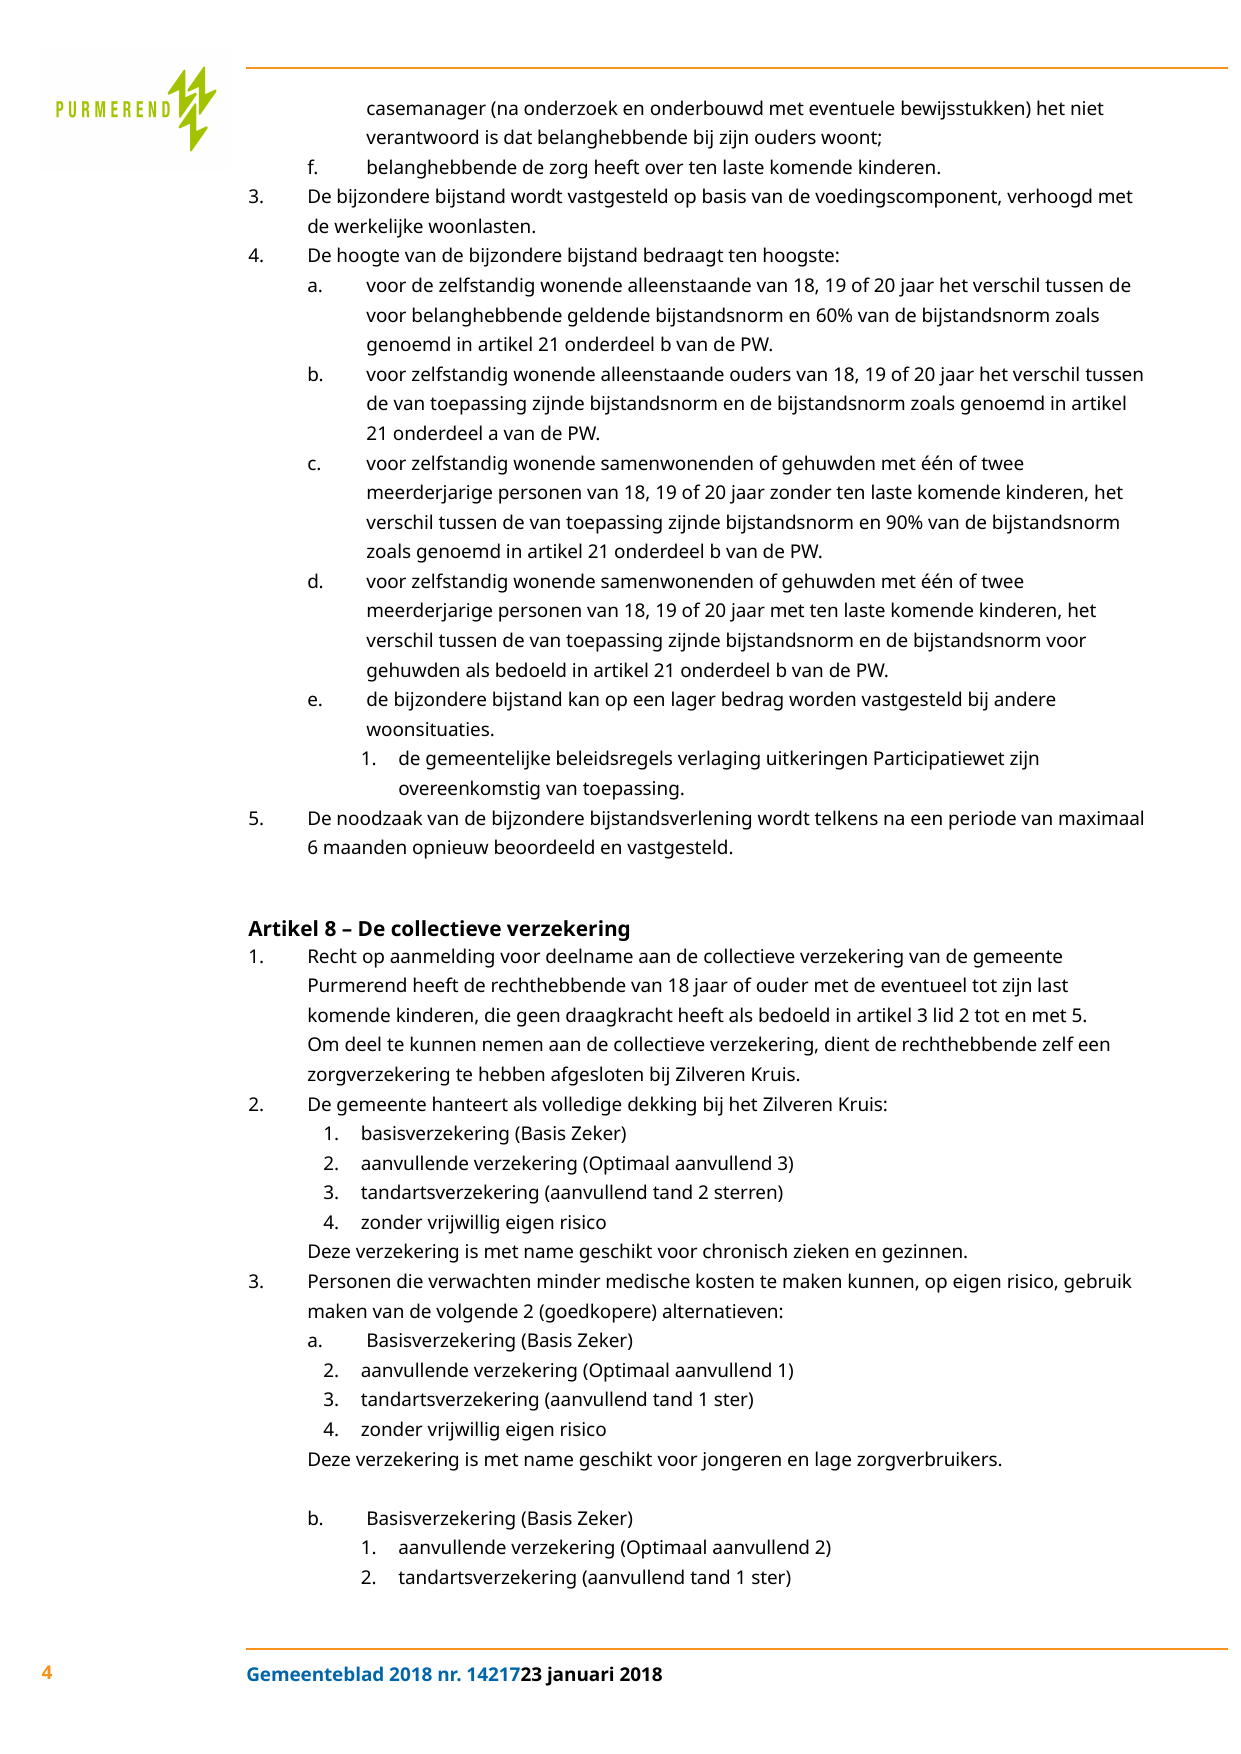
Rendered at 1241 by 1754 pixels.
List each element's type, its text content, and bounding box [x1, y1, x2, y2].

list voor de zelfstandig wonende alleenstaande van 18, 19 of 20 jaar het verschil tussen de voor belanghebbende geldende bijstandsnorm en 60% van de bijstandsnorm zoals genoemd in artikel 21 onderdeel b van de PW. [307, 272, 1152, 357]
list De noodzaak van de bijzondere bijstandsverlening wordt telkens na een periode van maximaal 6 maanden opnieuw beoordeeld en vastgesteld. [248, 805, 1152, 860]
list voor zelfstandig wonende samenwonenden of gehuwden met één of twee meerderjarige personen van 18, 19 of 20 jaar zonder ten laste komende kinderen, het verschil tussen de van toepassing zijnde bijstandsnorm en 90% van de bijstandsnorm zoals genoemd in artikel 21 onderdeel b van de PW. [307, 450, 1152, 564]
list zonder vrijwillig eigen risico [323, 1416, 1152, 1442]
list aanvullende verzekering (Optimaal aanvullend 3) [323, 1150, 1152, 1176]
list zonder vrijwillig eigen risico [323, 1209, 1152, 1235]
list Deze verzekering is met name geschikt voor jongeren en lage zorgverbruikers. [248, 1446, 1152, 1471]
list De hoogte van de bijzondere bijstand bedraagt ten hoogste: [248, 243, 1152, 268]
list tandartsverzekering (aanvullend tand 1 ster) [323, 1387, 1152, 1412]
list basisverzekering (Basis Zeker) [323, 1120, 1152, 1146]
picture [41, 47, 231, 172]
list casemanager (na onderzoek en onderbouwd met eventuele bewijsstukken) het niet verantwoord is dat belanghebbende bij zijn ouders woont; [307, 95, 1152, 150]
list Recht op aanmelding voor deelname aan de collectieve verzekering van de gemeente Purmerend heeft de rechthebbende van 18 jaar of ouder met de eventueel tot zijn last komende kinderen, die geen draagkracht heeft als bedoeld in artikel 3 lid 2 tot en met 5. [248, 943, 1152, 1028]
list De bijzondere bijstand wordt vastgesteld op basis van de voedingscomponent, verhoogd met de werkelijke woonlasten. [248, 183, 1152, 239]
text Artikel 8 – De collectieve verzekering [248, 914, 1152, 943]
list de gemeentelijke beleidsregels verlaging uitkeringen Participatiewet zijn overeenkomstig van toepassing. [361, 746, 1152, 801]
list Basisverzekering (Basis Zeker) [307, 1327, 1152, 1353]
list voor zelfstandig wonende alleenstaande ouders van 18, 19 of 20 jaar het verschil tussen de van toepassing zijnde bijstandsnorm en de bijstandsnorm zoals genoemd in artikel 21 onderdeel a van de PW. [307, 361, 1152, 446]
list tandartsverzekering (aanvullend tand 1 ster) [361, 1564, 1152, 1590]
list De gemeente hanteert als volledige dekking bij het Zilveren Kruis: [248, 1091, 1152, 1116]
list de bijzondere bijstand kan op een lager bedrag worden vastgesteld bij andere woonsituaties. [307, 686, 1152, 742]
list Personen die verwachten minder medische kosten te maken kunnen, op eigen risico, gebruik maken van de volgende 2 (goedkopere) alternatieven: [248, 1268, 1152, 1323]
list Deze verzekering is met name geschikt voor chronisch zieken en gezinnen. [248, 1239, 1152, 1264]
list aanvullende verzekering (Optimaal aanvullend 2) [361, 1534, 1152, 1560]
list aanvullende verzekering (Optimaal aanvullend 1) [323, 1357, 1152, 1383]
list Om deel te kunnen nemen aan de collectieve verzekering, dient de rechthebbende zelf een zorgverzekering te hebben afgesloten bij Zilveren Kruis. [248, 1032, 1152, 1087]
list Basisverzekering (Basis Zeker) [307, 1505, 1152, 1531]
list voor zelfstandig wonende samenwonenden of gehuwden met één of twee meerderjarige personen van 18, 19 of 20 jaar met ten laste komende kinderen, het verschil tussen de van toepassing zijnde bijstandsnorm en de bijstandsnorm voor gehuwden als bedoeld in artikel 21 onderdeel b van de PW. [307, 568, 1152, 683]
list tandartsverzekering (aanvullend tand 2 sterren) [323, 1179, 1152, 1205]
list belanghebbende de zorg heeft over ten laste komende kinderen. [307, 154, 1152, 180]
